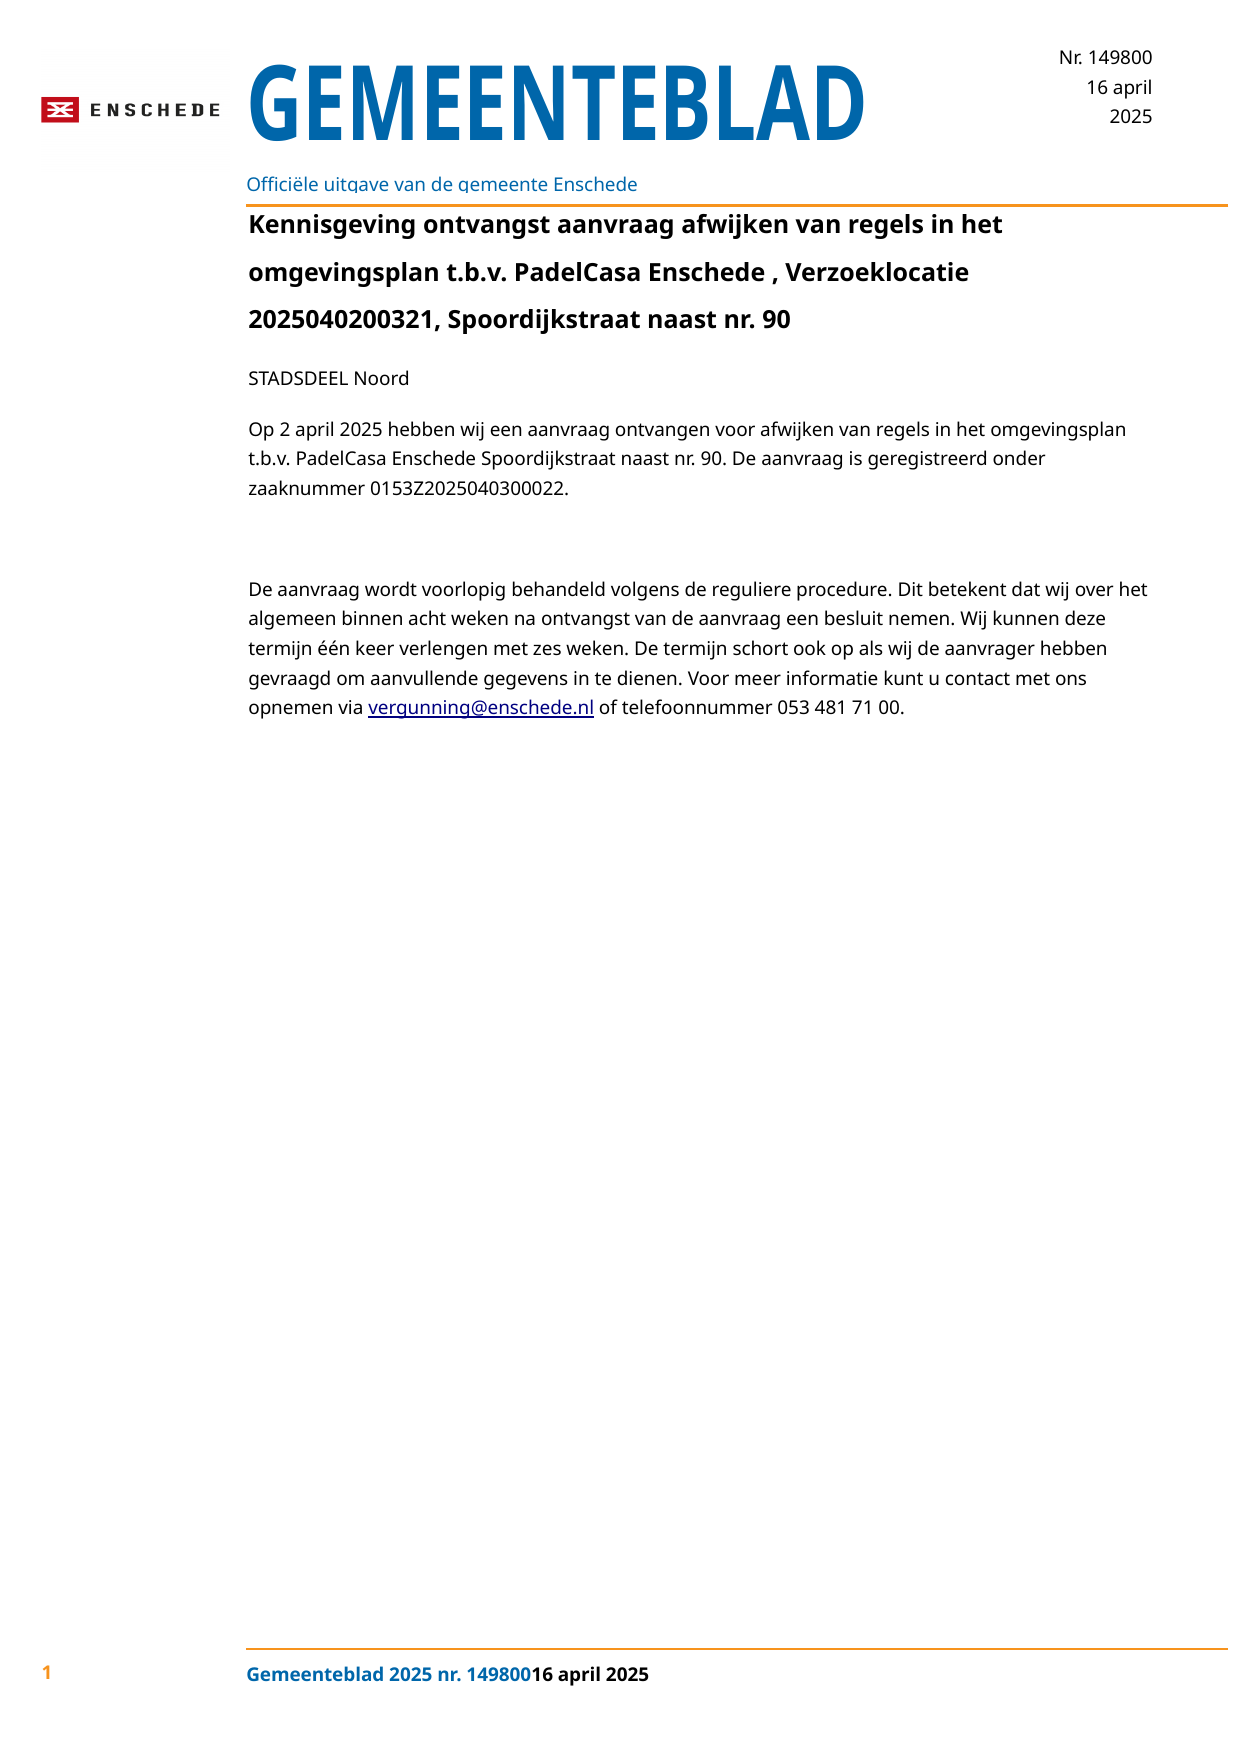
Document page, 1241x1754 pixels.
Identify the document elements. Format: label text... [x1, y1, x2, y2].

picture [41, 47, 231, 172]
text STADSDEEL Noord [248, 366, 1152, 391]
text Op 2 april 2025 hebben wij een aanvraag ontvangen voor afwijken van regels in het omgevingsplan t.b.v. PadelCasa Enschede Spoordijkstraat naast nr. 90. De aanvraag is geregistreerd onder zaaknummer 0153Z2025040300022. [248, 416, 1152, 501]
text Kennisgeving ontvangst aanvraag afwijken van regels in het omgevingsplan t.b.v. PadelCasa Enschede , Verzoeklocatie 2025040200321, Spoordijkstraat naast nr. 90 [248, 207, 1152, 336]
text De aanvraag wordt voorlopig behandeld volgens de reguliere procedure. Dit betekent dat wij over het algemeen binnen acht weken na ontvangst van de aanvraag een besluit nemen. Wij kunnen deze termijn één keer verlengen met zes weken. De termijn schort ook op als wij de aanvrager hebben gevraagd om aanvullende gegevens in te dienen. Voor meer informatie kunt u contact met ons opnemen via vergunning@enschede.nl of telefoonnummer 053 481 71 00. [248, 576, 1152, 720]
